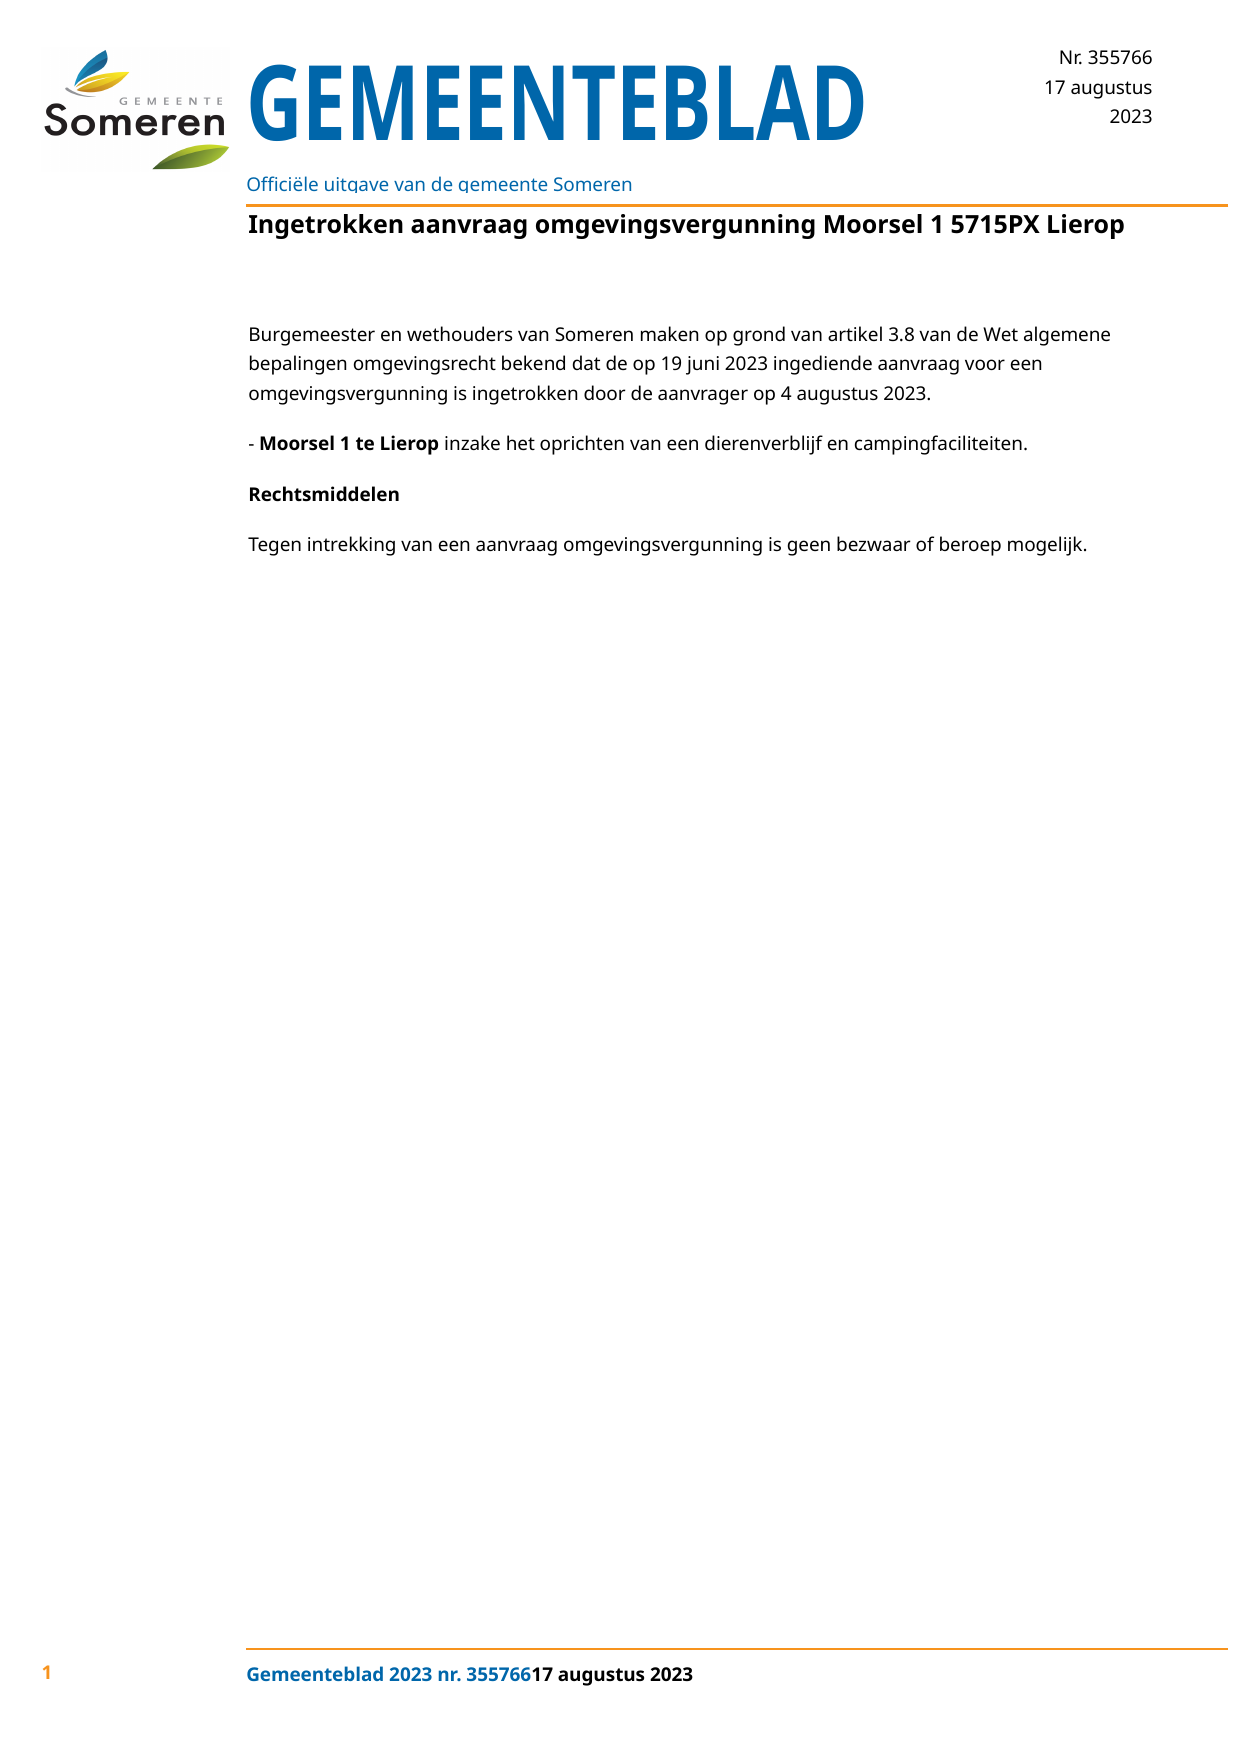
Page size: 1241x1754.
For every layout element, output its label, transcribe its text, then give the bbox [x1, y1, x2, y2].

text Rechtsmiddelen [248, 481, 1152, 506]
text Ingetrokken aanvraag omgevingsvergunning Moorsel 1 5715PX Lierop [248, 207, 1152, 241]
picture [41, 47, 231, 172]
text - Moorsel 1 te Lierop inzake het oprichten van een dierenverblijf en campingfaciliteiten. [248, 430, 1152, 456]
text Tegen intrekking van een aanvraag omgevingsvergunning is geen bezwaar of beroep mogelijk. [248, 531, 1152, 557]
text Burgemeester en wethouders van Someren maken op grond van artikel 3.8 van de Wet algemene bepalingen omgevingsrecht bekend dat de op 19 juni 2023 ingediende aanvraag voor een omgevingsvergunning is ingetrokken door de aanvrager op 4 augustus 2023. [248, 321, 1152, 406]
